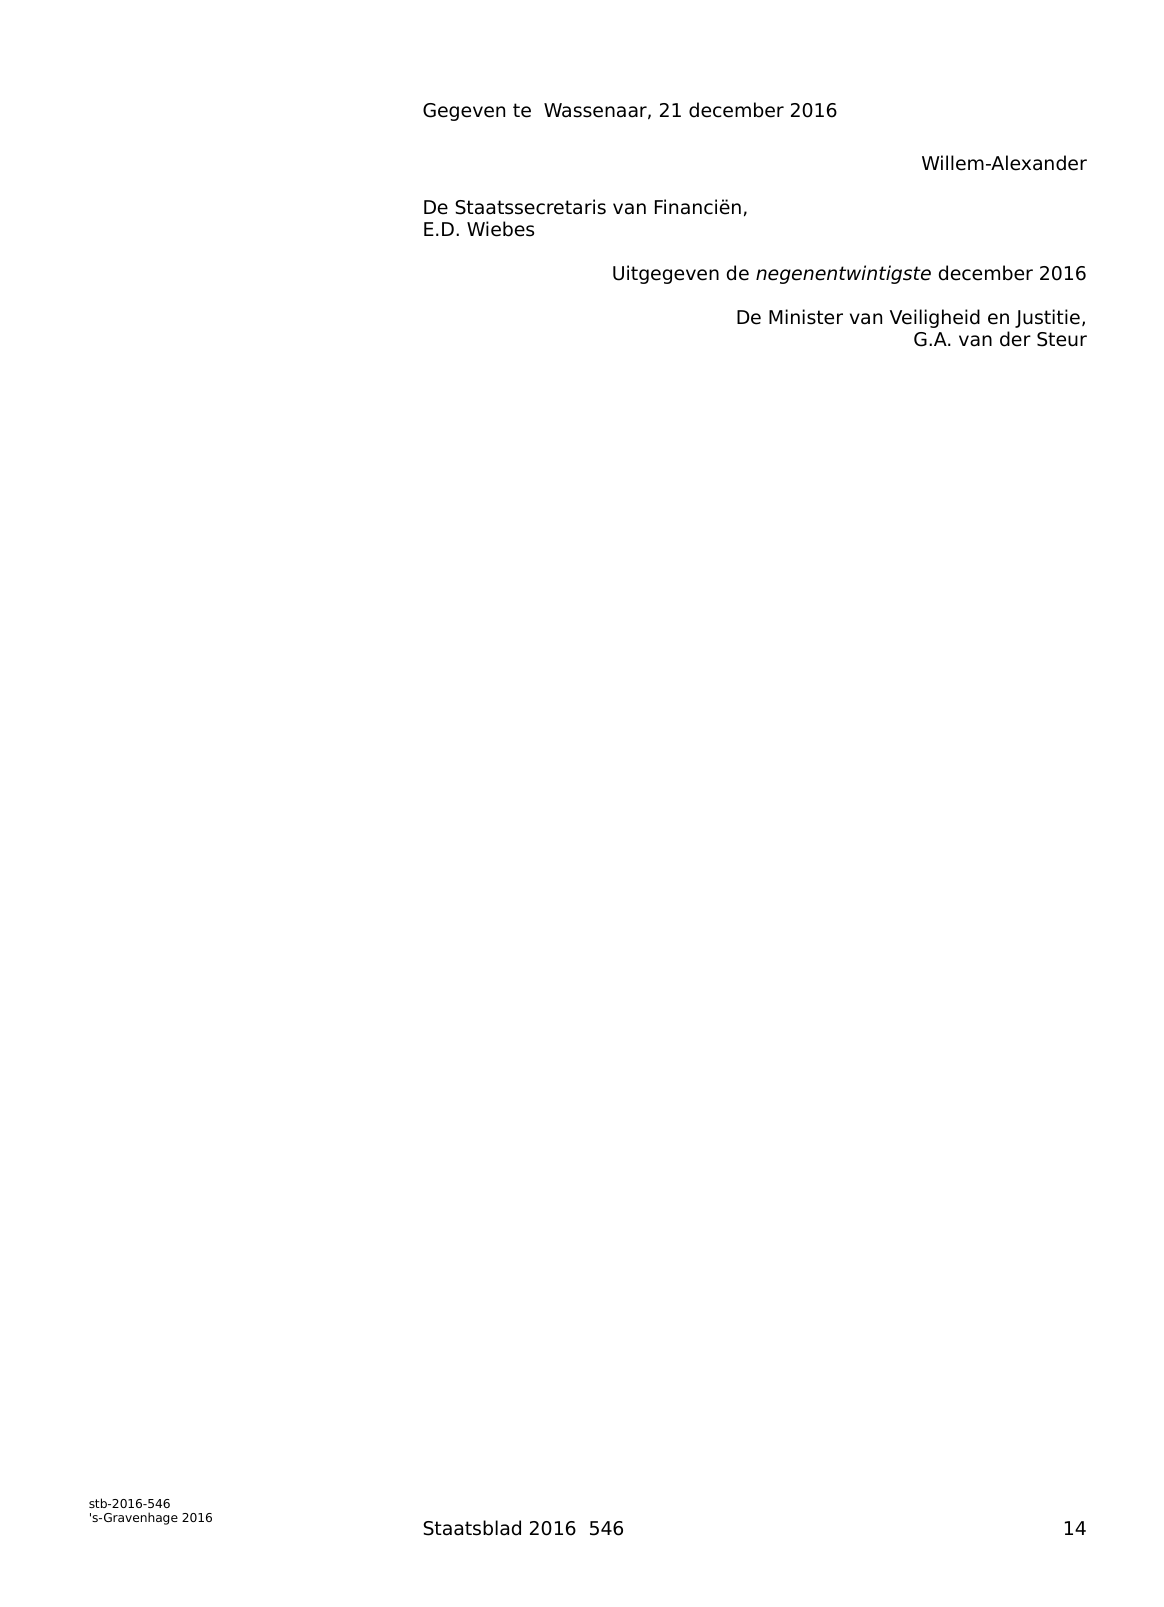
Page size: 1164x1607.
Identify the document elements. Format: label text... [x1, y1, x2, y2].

text De Minister van Veiligheid en Justitie, G.A. van der Steur [422, 307, 1087, 351]
text De Staatssecretaris van Financiën, E.D. Wiebes [422, 197, 1087, 241]
text stb-2016-546 [88, 1497, 323, 1511]
text Uitgegeven de negenentwintigste december 2016 [422, 263, 1087, 285]
text Gegeven te Wassenaar, 21 december 2016 [422, 100, 1087, 122]
text 's-Gravenhage 2016 [88, 1511, 323, 1525]
text Willem-Alexander [422, 152, 1087, 174]
